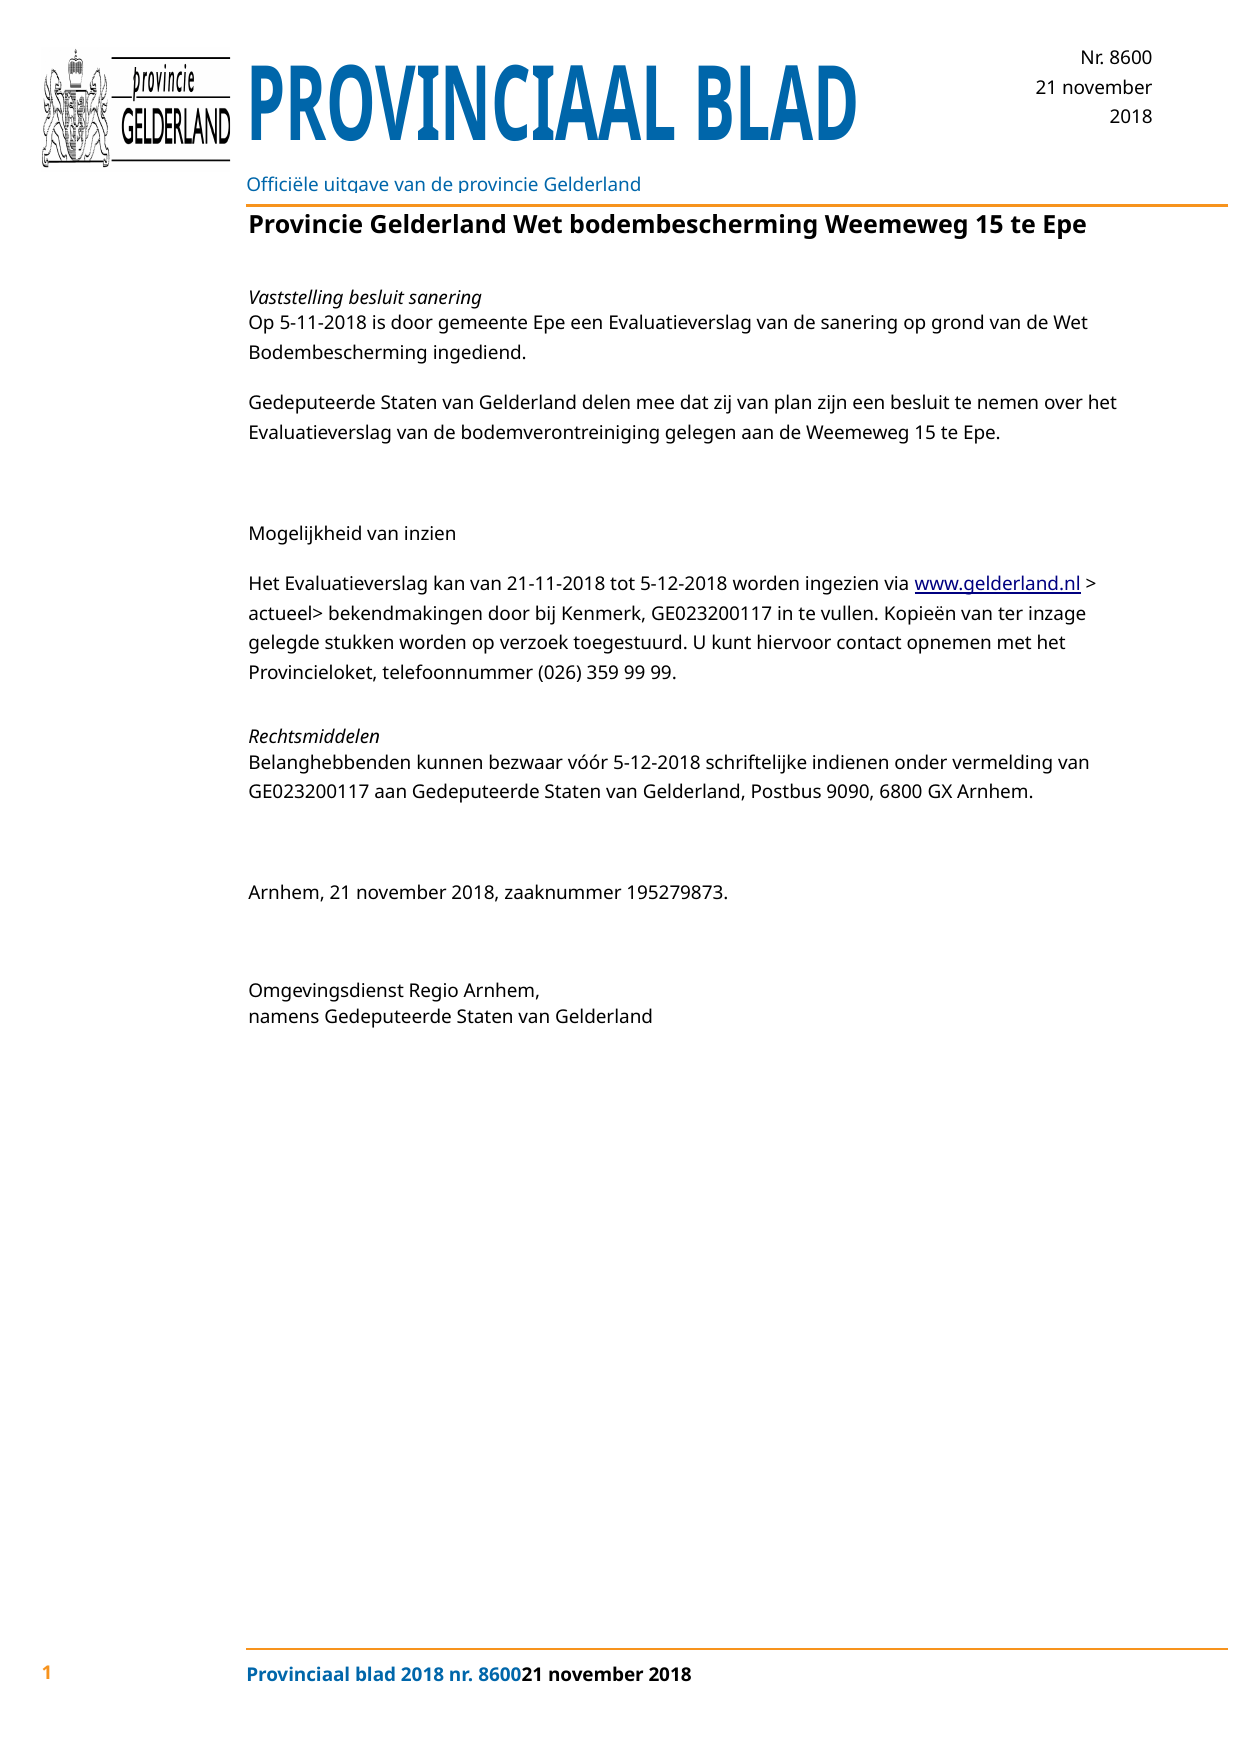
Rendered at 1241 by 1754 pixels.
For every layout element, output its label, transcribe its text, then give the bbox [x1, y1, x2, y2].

text Mogelijkheid van inzien [248, 520, 1152, 546]
picture [41, 47, 231, 172]
text Belanghebbenden kunnen bezwaar vóór 5-12-2018 schriftelijke indienen onder vermelding van GE023200117 aan Gedeputeerde Staten van Gelderland, Postbus 9090, 6800 GX Arnhem. [248, 749, 1152, 804]
text Op 5-11-2018 is door gemeente Epe een Evaluatieverslag van de sanering op grond van de Wet Bodembescherming ingediend. [248, 309, 1152, 365]
text Het Evaluatieverslag kan van 21-11-2018 tot 5-12-2018 worden ingezien via www.gelderland.nl > actueel> bekendmakingen door bij Kenmerk, GE023200117 in te vullen. Kopieën van ter inzage gelegde stukken worden op verzoek toegestuurd. U kunt hiervoor contact opnemen met het Provincieloket, telefoonnummer (026) 359 99 99. [248, 570, 1152, 685]
text Gedeputeerde Staten van Gelderland delen mee dat zij van plan zijn een besluit te nemen over het Evaluatieverslag van de bodemverontreiniging gelegen aan de Weemeweg 15 te Epe. [248, 389, 1152, 445]
text namens Gedeputeerde Staten van Gelderland [248, 1003, 1152, 1029]
text Rechtsmiddelen [248, 723, 1152, 749]
text Omgevingsdienst Regio Arnhem, [248, 977, 1152, 1003]
text Vaststelling besluit sanering [248, 284, 1152, 309]
text Provincie Gelderland Wet bodembescherming Weemeweg 15 te Epe [248, 207, 1152, 241]
text Arnhem, 21 november 2018, zaaknummer 195279873. [248, 879, 1152, 905]
